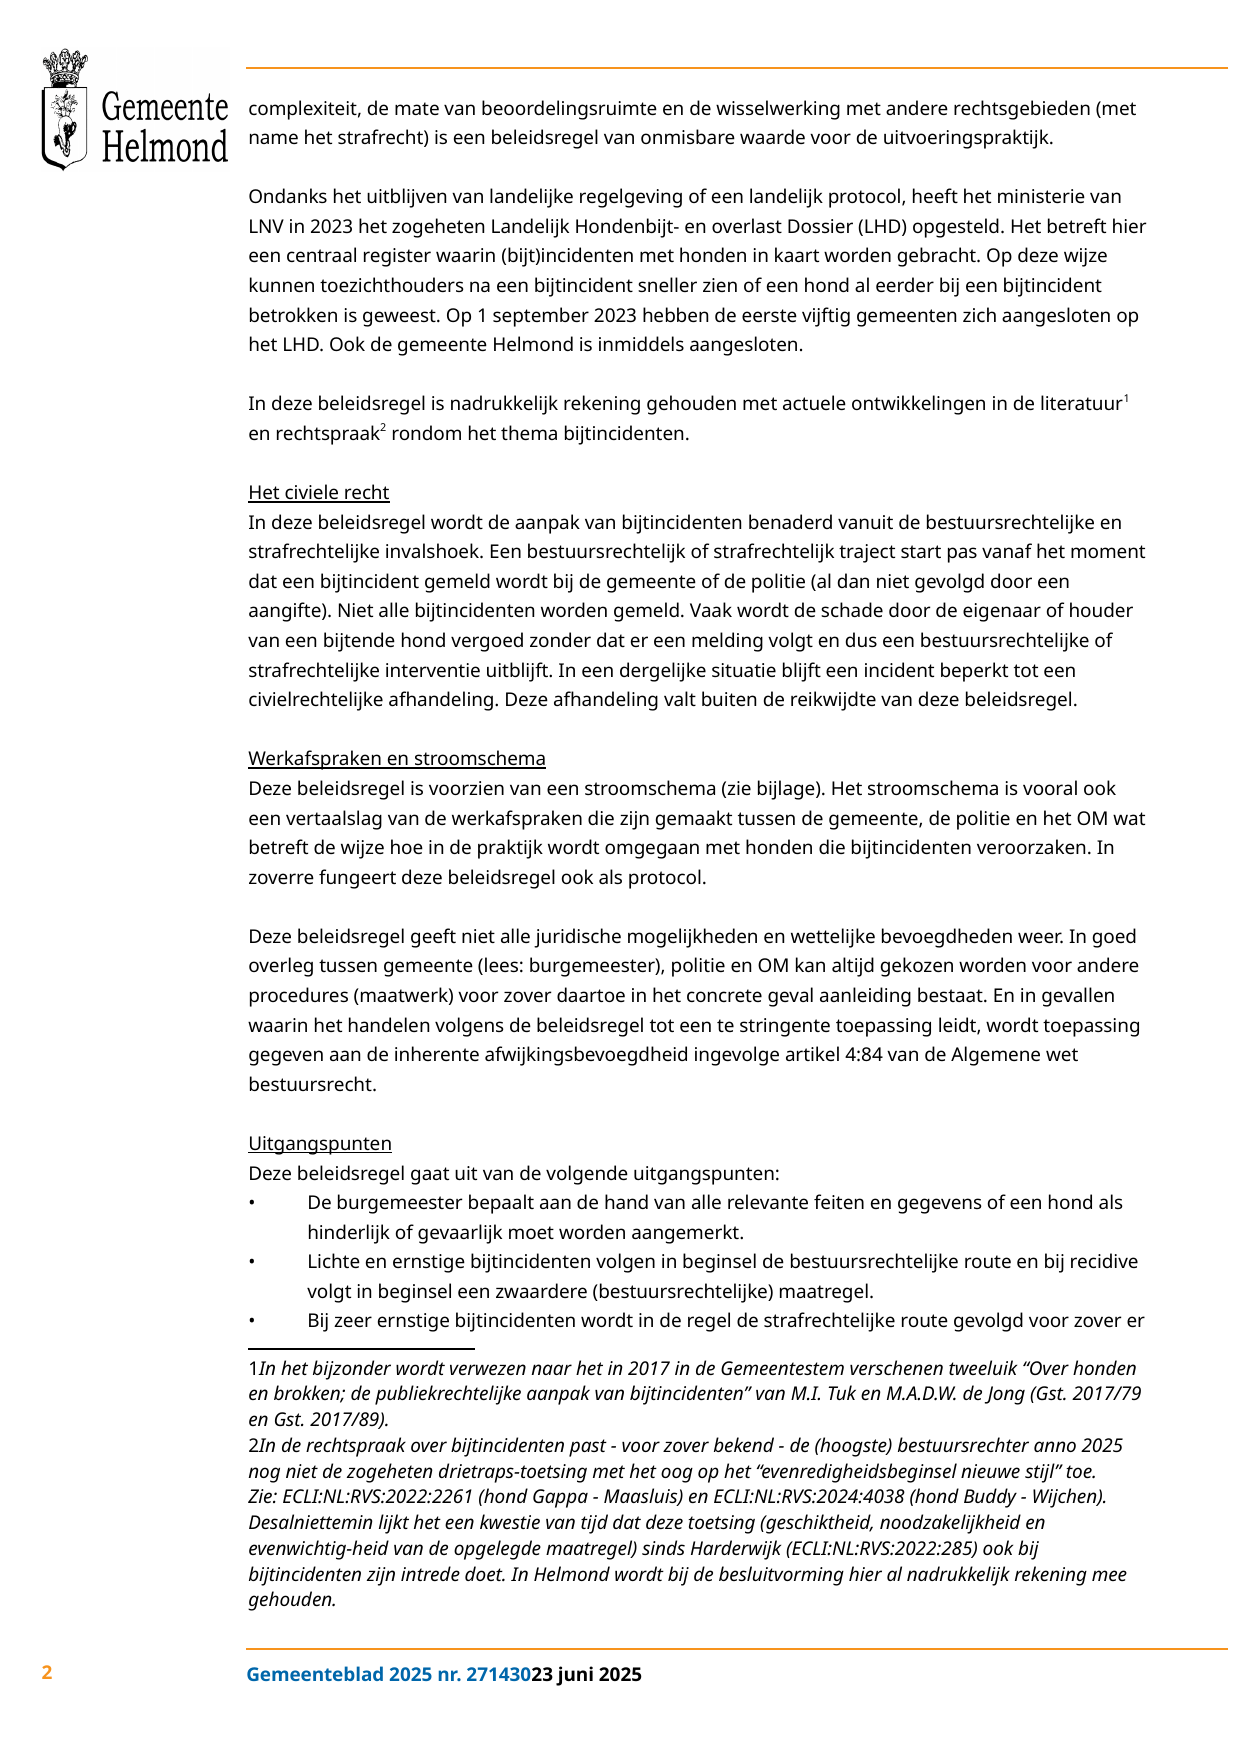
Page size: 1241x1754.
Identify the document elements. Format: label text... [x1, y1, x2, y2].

text Deze beleidsregel is voorzien van een stroomschema (zie bijlage). Het stroomschema is vooral ook een vertaalslag van de werkafspraken die zijn gemaakt tussen de gemeente, de politie en het OM wat betreft de wijze hoe in de praktijk wordt omgegaan met honden die bijtincidenten veroorzaken. In zoverre fungeert deze beleidsregel ook als protocol. [248, 775, 1152, 890]
picture [41, 47, 231, 172]
text Zie: ECLI:NL:RVS:2022:2261 (hond Gappa - Maasluis) en ECLI:NL:RVS:2024:4038 (hond Buddy - Wijchen). Desalniettemin lijkt het een kwestie van tijd dat deze toetsing (geschiktheid, noodzakelijkheid en evenwichtig-heid van de opgelegde maatregel) sinds Harderwijk (ECLI:NL:RVS:2022:285) ook bij bijtincidenten zijn intrede doet. In Helmond wordt bij de besluitvorming hier al nadrukkelijk rekening mee gehouden. [248, 1483, 1152, 1612]
text Uitgangspunten [248, 1130, 1152, 1156]
list Bij zeer ernstige bijtincidenten wordt in de regel de strafrechtelijke route gevolgd voor zover er [248, 1308, 1152, 1333]
text Deze beleidsregel geeft niet alle juridische mogelijkheden en wettelijke bevoegdheden weer. In goed overleg tussen gemeente (lees: burgemeester), politie en OM kan altijd gekozen worden voor andere procedures (maatwerk) voor zover daartoe in het concrete geval aanleiding bestaat. En in gevallen waarin het handelen volgens de beleidsregel tot een te stringente toepassing leidt, wordt toepassing gegeven aan de inherente afwijkingsbevoegdheid ingevolge artikel 4:84 van de Algemene wet bestuursrecht. [248, 923, 1152, 1097]
text In deze beleidsregel is nadrukkelijk rekening gehouden met actuele ontwikkelingen in de literatuur en rechtspraak rondom het thema bijtincidenten. [248, 391, 1152, 446]
list De burgemeester bepaalt aan de hand van alle relevante feiten en gegevens of een hond als hinderlijk of gevaarlijk moet worden aangemerkt. [248, 1189, 1152, 1245]
text complexiteit, de mate van beoordelingsruimte en de wisselwerking met andere rechtsgebieden (met name het strafrecht) is een beleidsregel van onmisbare waarde voor de uitvoeringspraktijk. [248, 95, 1152, 150]
text In de rechtspraak over bijtincidenten past - voor zover bekend - de (hoogste) bestuursrechter anno 2025 nog niet de zogeheten drietraps-toetsing met het oog op het “evenredigheidsbeginsel nieuwe stijl” toe. [248, 1432, 1152, 1483]
text In deze beleidsregel wordt de aanpak van bijtincidenten benaderd vanuit de bestuursrechtelijke en strafrechtelijke invalshoek. Een bestuursrechtelijk of strafrechtelijk traject start pas vanaf het moment dat een bijtincident gemeld wordt bij de gemeente of de politie (al dan niet gevolgd door een aangifte). Niet alle bijtincidenten worden gemeld. Vaak wordt de schade door de eigenaar of houder van een bijtende hond vergoed zonder dat er een melding volgt en dus een bestuursrechtelijke of strafrechtelijke interventie uitblijft. In een dergelijke situatie blijft een incident beperkt tot een civielrechtelijke afhandeling. Deze afhandeling valt buiten de reikwijdte van deze beleidsregel. [248, 509, 1152, 712]
text In het bijzonder wordt verwezen naar het in 2017 in de Gemeentestem verschenen tweeluik “Over honden en brokken; de publiekrechtelijke aanpak van bijtincidenten” van M.I. Tuk en M.A.D.W. de Jong (Gst. 2017/79 en Gst. 2017/89). [248, 1355, 1152, 1432]
text Het civiele recht [248, 479, 1152, 505]
text Ondanks het uitblijven van landelijke regelgeving of een landelijk protocol, heeft het ministerie van LNV in 2023 het zogeheten Landelijk Hondenbijt- en overlast Dossier (LHD) opgesteld. Het betreft hier een centraal register waarin (bijt)incidenten met honden in kaart worden gebracht. Op deze wijze kunnen toezichthouders na een bijtincident sneller zien of een hond al eerder bij een bijtincident betrokken is geweest. Op 1 september 2023 hebben de eerste vijftig gemeenten zich aangesloten op het LHD. Ook de gemeente Helmond is inmiddels aangesloten. [248, 183, 1152, 357]
text Deze beleidsregel gaat uit van de volgende uitgangspunten: [248, 1160, 1152, 1186]
list Lichte en ernstige bijtincidenten volgen in beginsel de bestuursrechtelijke route en bij recidive volgt in beginsel een zwaardere (bestuursrechtelijke) maatregel. [248, 1248, 1152, 1304]
text Werkafspraken en stroomschema [248, 746, 1152, 771]
